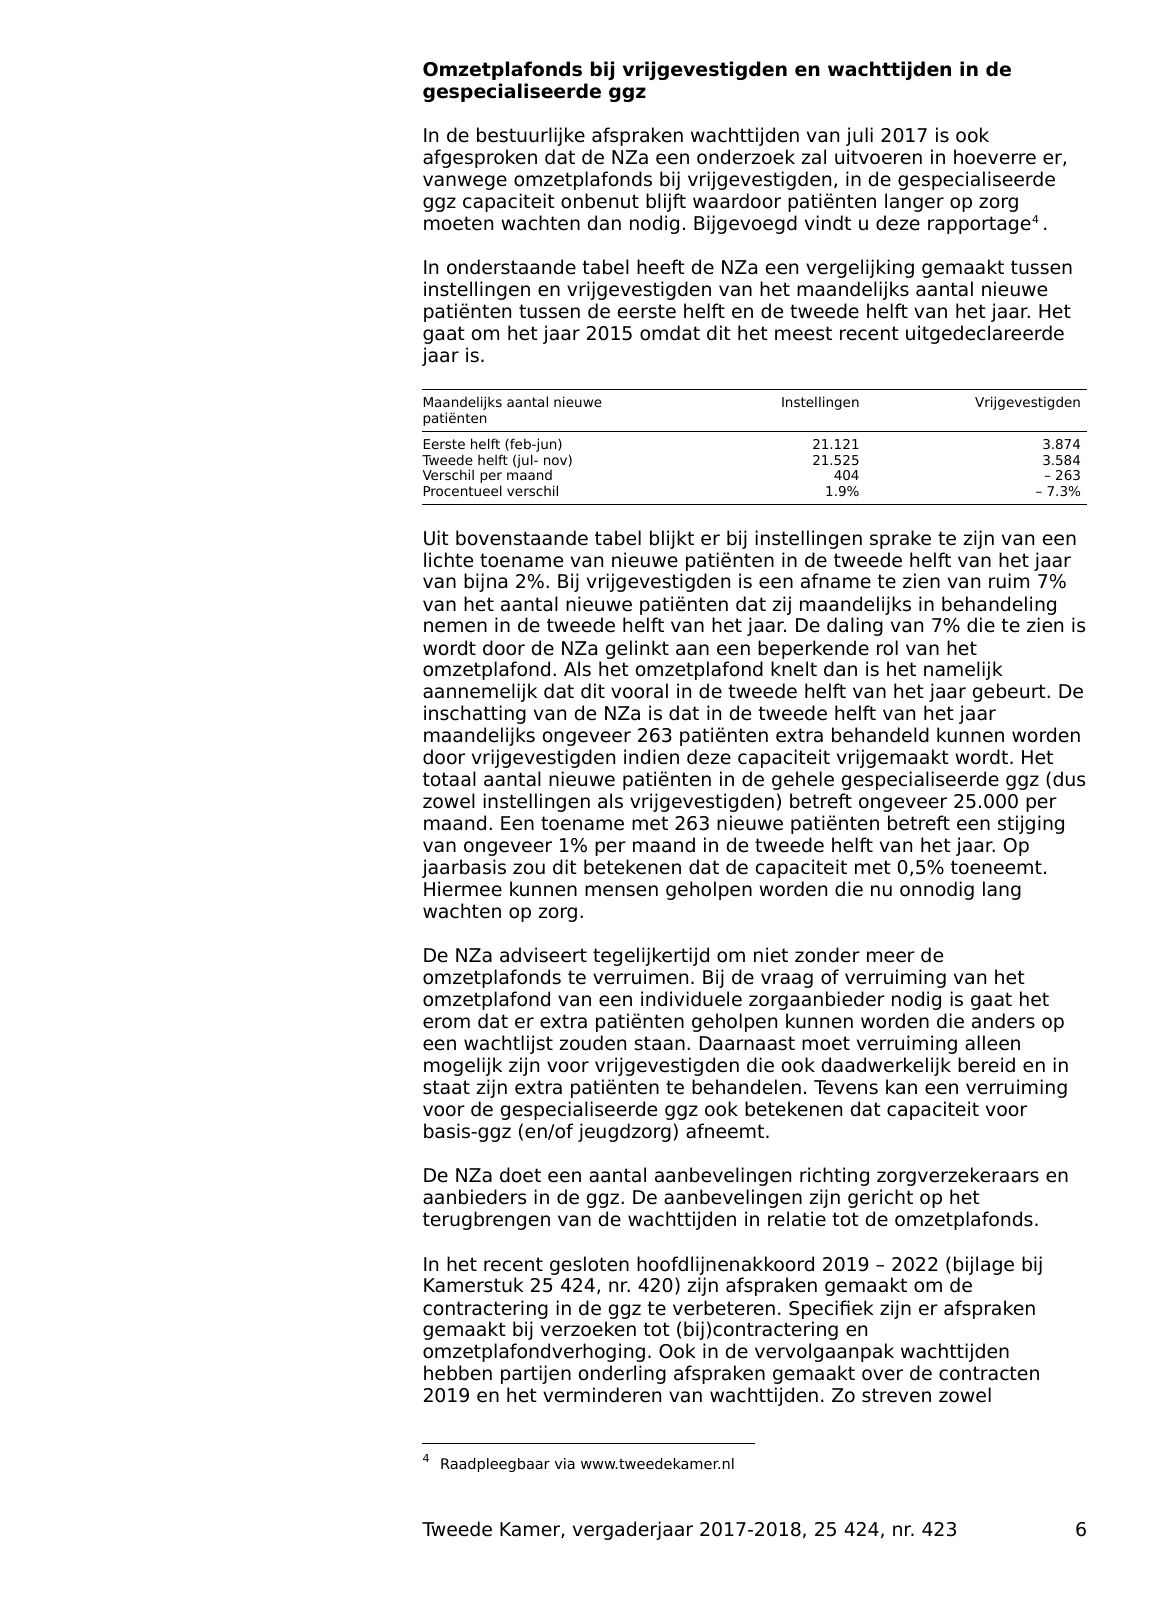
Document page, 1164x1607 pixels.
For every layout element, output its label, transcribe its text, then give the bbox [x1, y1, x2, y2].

text In de bestuurlijke afspraken wachttijden van juli 2017 is ook afgesproken dat de NZa een onderzoek zal uitvoeren in hoeverre er, vanwege omzetplafonds bij vrijgevestigden, in de gespecialiseerde ggz capaciteit onbenut blijft waardoor patiënten langer op zorg moeten wachten dan nodig. Bijgevoegd vindt u deze rapportage. [422, 125, 1087, 235]
table_cell 21.121 [644, 432, 865, 452]
table_cell – 263 [865, 468, 1087, 484]
table_header Instellingen [644, 390, 865, 431]
text In onderstaande tabel heeft de NZa een vergelijking gemaakt tussen instellingen en vrijgevestigden van het maandelijks aantal nieuwe patiënten tussen de eerste helft en de tweede helft van het jaar. Het gaat om het jaar 2015 omdat dit het meest recent uitgedeclareerde jaar is. [422, 257, 1087, 367]
table_cell Verschil per maand [422, 468, 644, 484]
subtitle Omzetplafonds bij vrijgevestigden en wachttijden in de gespecialiseerde ggz [422, 59, 1087, 103]
text Raadpleegbaar via www.tweedekamer.nl [422, 1452, 1087, 1474]
table_cell 1.9% [644, 484, 865, 504]
text Uit bovenstaande tabel blijkt er bij instellingen sprake te zijn van een lichte toename van nieuwe patiënten in de tweede helft van het jaar van bijna 2%. Bij vrijgevestigden is een afname te zien van ruim 7% van het aantal nieuwe patiënten dat zij maandelijks in behandeling nemen in de tweede helft van het jaar. De daling van 7% die te zien is wordt door de NZa gelinkt aan een beperkende rol van het omzetplafond. Als het omzetplafond knelt dan is het namelijk aannemelijk dat dit vooral in de tweede helft van het jaar gebeurt. De inschatting van de NZa is dat in de tweede helft van het jaar maandelijks ongeveer 263 patiënten extra behandeld kunnen worden door vrijgevestigden indien deze capaciteit vrijgemaakt wordt. Het totaal aantal nieuwe patiënten in de gehele gespecialiseerde ggz (dus zowel instellingen als vrijgevestigden) betreft ongeveer 25.000 per maand. Een toename met 263 nieuwe patiënten betreft een stijging van ongeveer 1% per maand in de tweede helft van het jaar. Op jaarbasis zou dit betekenen dat de capaciteit met 0,5% toeneemt. Hiermee kunnen mensen geholpen worden die nu onnodig lang wachten op zorg. [422, 527, 1087, 923]
table_cell 3.584 [865, 453, 1087, 468]
table_header Vrijgevestigden [865, 390, 1087, 431]
table_cell Procentueel verschil [422, 484, 644, 504]
table_cell 3.874 [865, 432, 1087, 452]
table_cell – 7.3% [865, 484, 1087, 504]
table_cell 21.525 [644, 453, 865, 468]
table_cell Eerste helft (feb-jun) [422, 432, 644, 452]
text In het recent gesloten hoofdlijnenakkoord 2019 – 2022 (bijlage bij Kamerstuk 25 424, nr. 420) zijn afspraken gemaakt om de contractering in de ggz te verbeteren. Specifiek zijn er afspraken gemaakt bij verzoeken tot (bij)contractering en omzetplafondverhoging. Ook in de vervolgaanpak wachttijden hebben partijen onderling afspraken gemaakt over de contracten 2019 en het verminderen van wachttijden. Zo streven zowel [422, 1253, 1087, 1407]
table_cell Tweede helft (jul- nov) [422, 453, 644, 468]
table_header Maandelijks aantal nieuwe patiënten [422, 390, 644, 431]
text De NZa doet een aantal aanbevelingen richting zorgverzekeraars en aanbieders in de ggz. De aanbevelingen zijn gericht op het terugbrengen van de wachttijden in relatie tot de omzetplafonds. [422, 1165, 1087, 1231]
table_cell 404 [644, 468, 865, 484]
text De NZa adviseert tegelijkertijd om niet zonder meer de omzetplafonds te verruimen. Bij de vraag of verruiming van het omzetplafond van een individuele zorgaanbieder nodig is gaat het erom dat er extra patiënten geholpen kunnen worden die anders op een wachtlijst zouden staan. Daarnaast moet verruiming alleen mogelijk zijn voor vrijgevestigden die ook daadwerkelijk bereid en in staat zijn extra patiënten te behandelen. Tevens kan een verruiming voor de gespecialiseerde ggz ook betekenen dat capaciteit voor basis-ggz (en/of jeugdzorg) afneemt. [422, 945, 1087, 1143]
